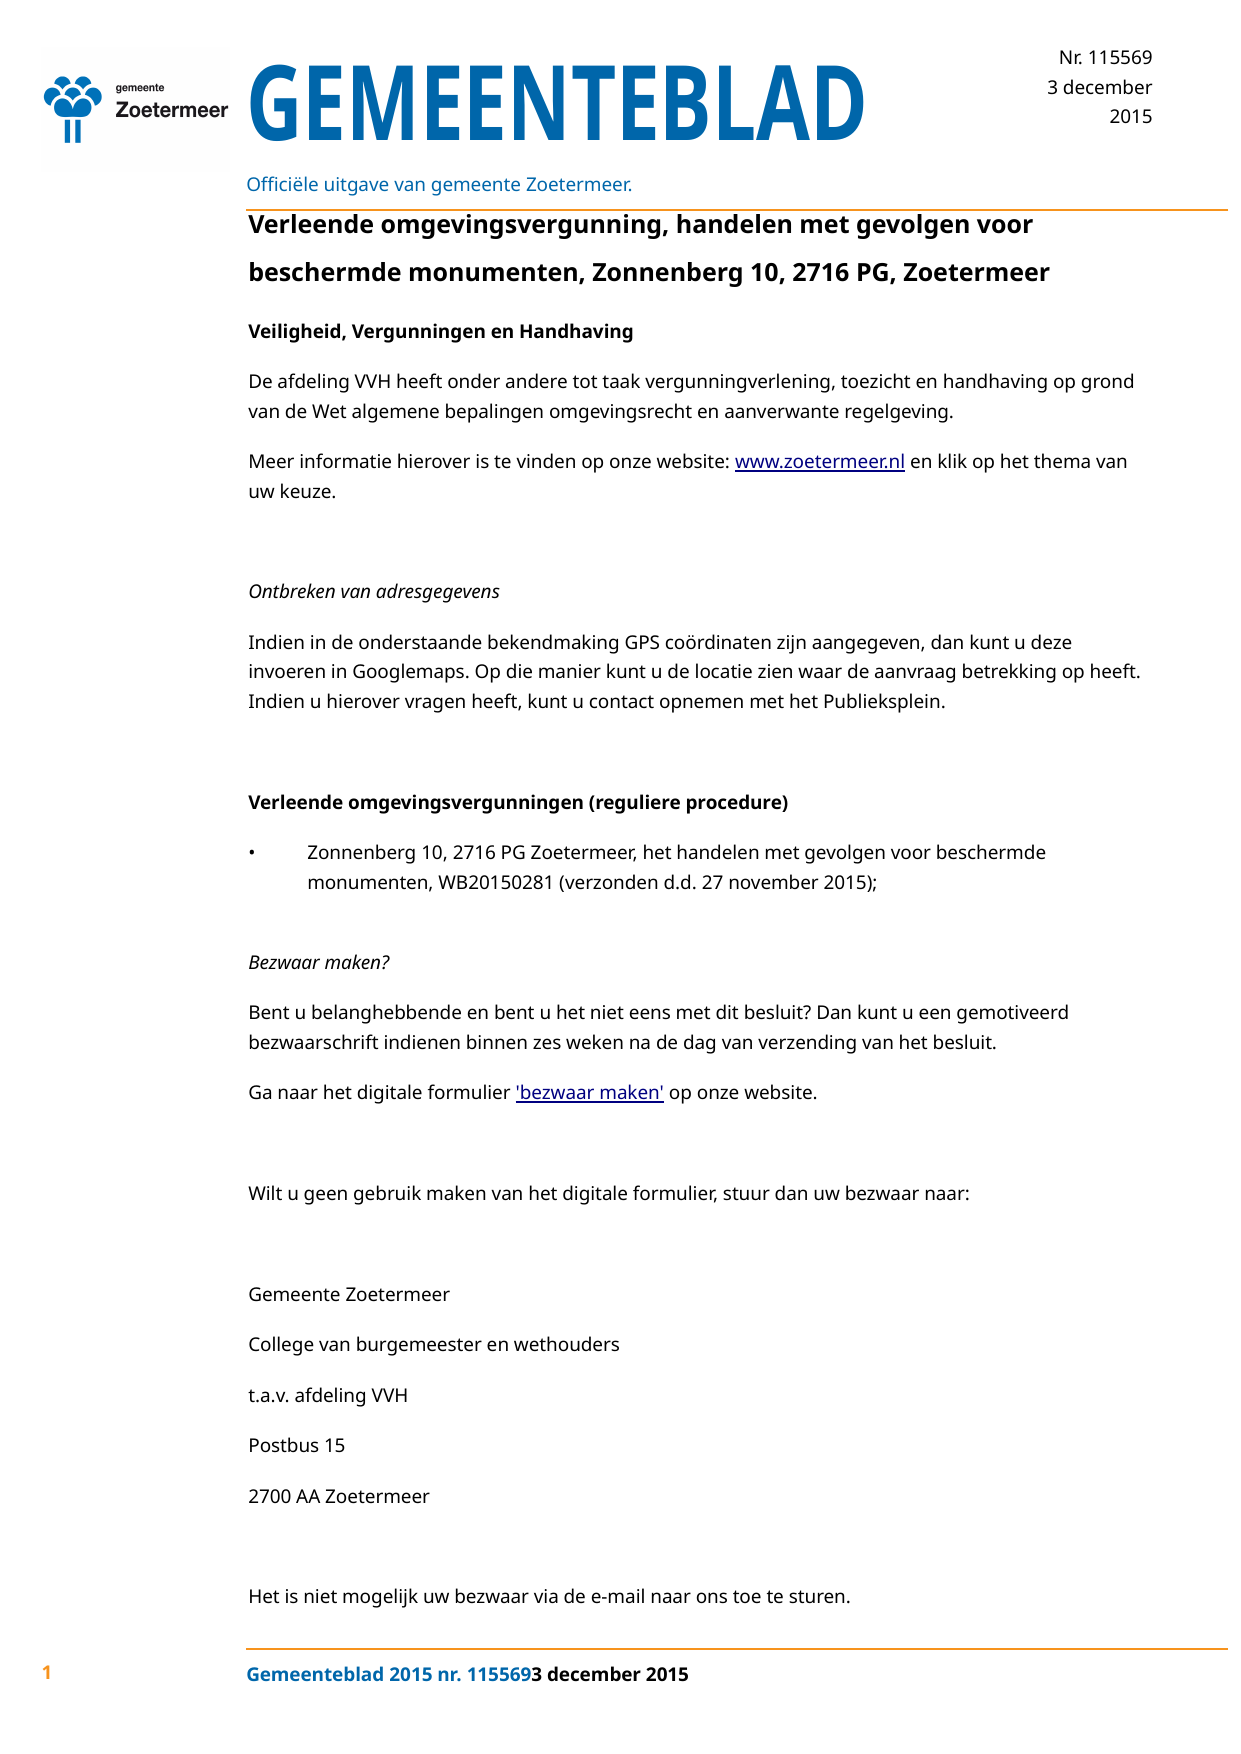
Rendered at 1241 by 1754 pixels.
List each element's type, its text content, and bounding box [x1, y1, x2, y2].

text t.a.v. afdeling VVH [248, 1382, 1152, 1408]
text College van burgemeester en wethouders [248, 1332, 1152, 1357]
text Indien in de onderstaande bekendmaking GPS coördinaten zijn aangegeven, dan kunt u deze invoeren in Googlemaps. Op die manier kunt u de locatie zien waar de aanvraag betrekking op heeft. Indien u hierover vragen heeft, kunt u contact opnemen met het Publieksplein. [248, 629, 1152, 714]
text Ontbreken van adresgegevens [248, 579, 1152, 604]
list Zonnenberg 10, 2716 PG Zoetermeer, het handelen met gevolgen voor beschermde monumenten, WB20150281 (verzonden d.d. 27 november 2015); [248, 839, 1152, 895]
text Wilt u geen gebruik maken van het digitale formulier, stuur dan uw bezwaar naar: [248, 1180, 1152, 1206]
text Meer informatie hierover is te vinden op onze website: www.zoetermeer.nl en klik op het thema van uw keuze. [248, 448, 1152, 504]
text Postbus 15 [248, 1432, 1152, 1458]
text De afdeling VVH heeft onder andere tot taak vergunningverlening, toezicht en handhaving op grond van de Wet algemene bepalingen omgevingsrecht en aanverwante regelgeving. [248, 368, 1152, 424]
text Bent u belanghebbende en bent u het niet eens met dit besluit? Dan kunt u een gemotiveerd bezwaarschrift indienen binnen zes weken na de dag van verzending van het besluit. [248, 999, 1152, 1055]
text Gemeente Zoetermeer [248, 1281, 1152, 1307]
text Veiligheid, Vergunningen en Handhaving [248, 318, 1152, 344]
text Het is niet mogelijk uw bezwaar via de e-mail naar ons toe te sturen. [248, 1584, 1152, 1609]
text Ga naar het digitale formulier 'bezwaar maken' op onze website. [248, 1079, 1152, 1105]
text Verleende omgevingsvergunning, handelen met gevolgen voor beschermde monumenten, Zonnenberg 10, 2716 PG, Zoetermeer [248, 211, 1152, 288]
text Bezwaar maken? [248, 949, 1152, 975]
picture [41, 47, 231, 172]
text Verleende omgevingsvergunningen (reguliere procedure) [248, 789, 1152, 815]
text 2700 AA Zoetermeer [248, 1483, 1152, 1509]
